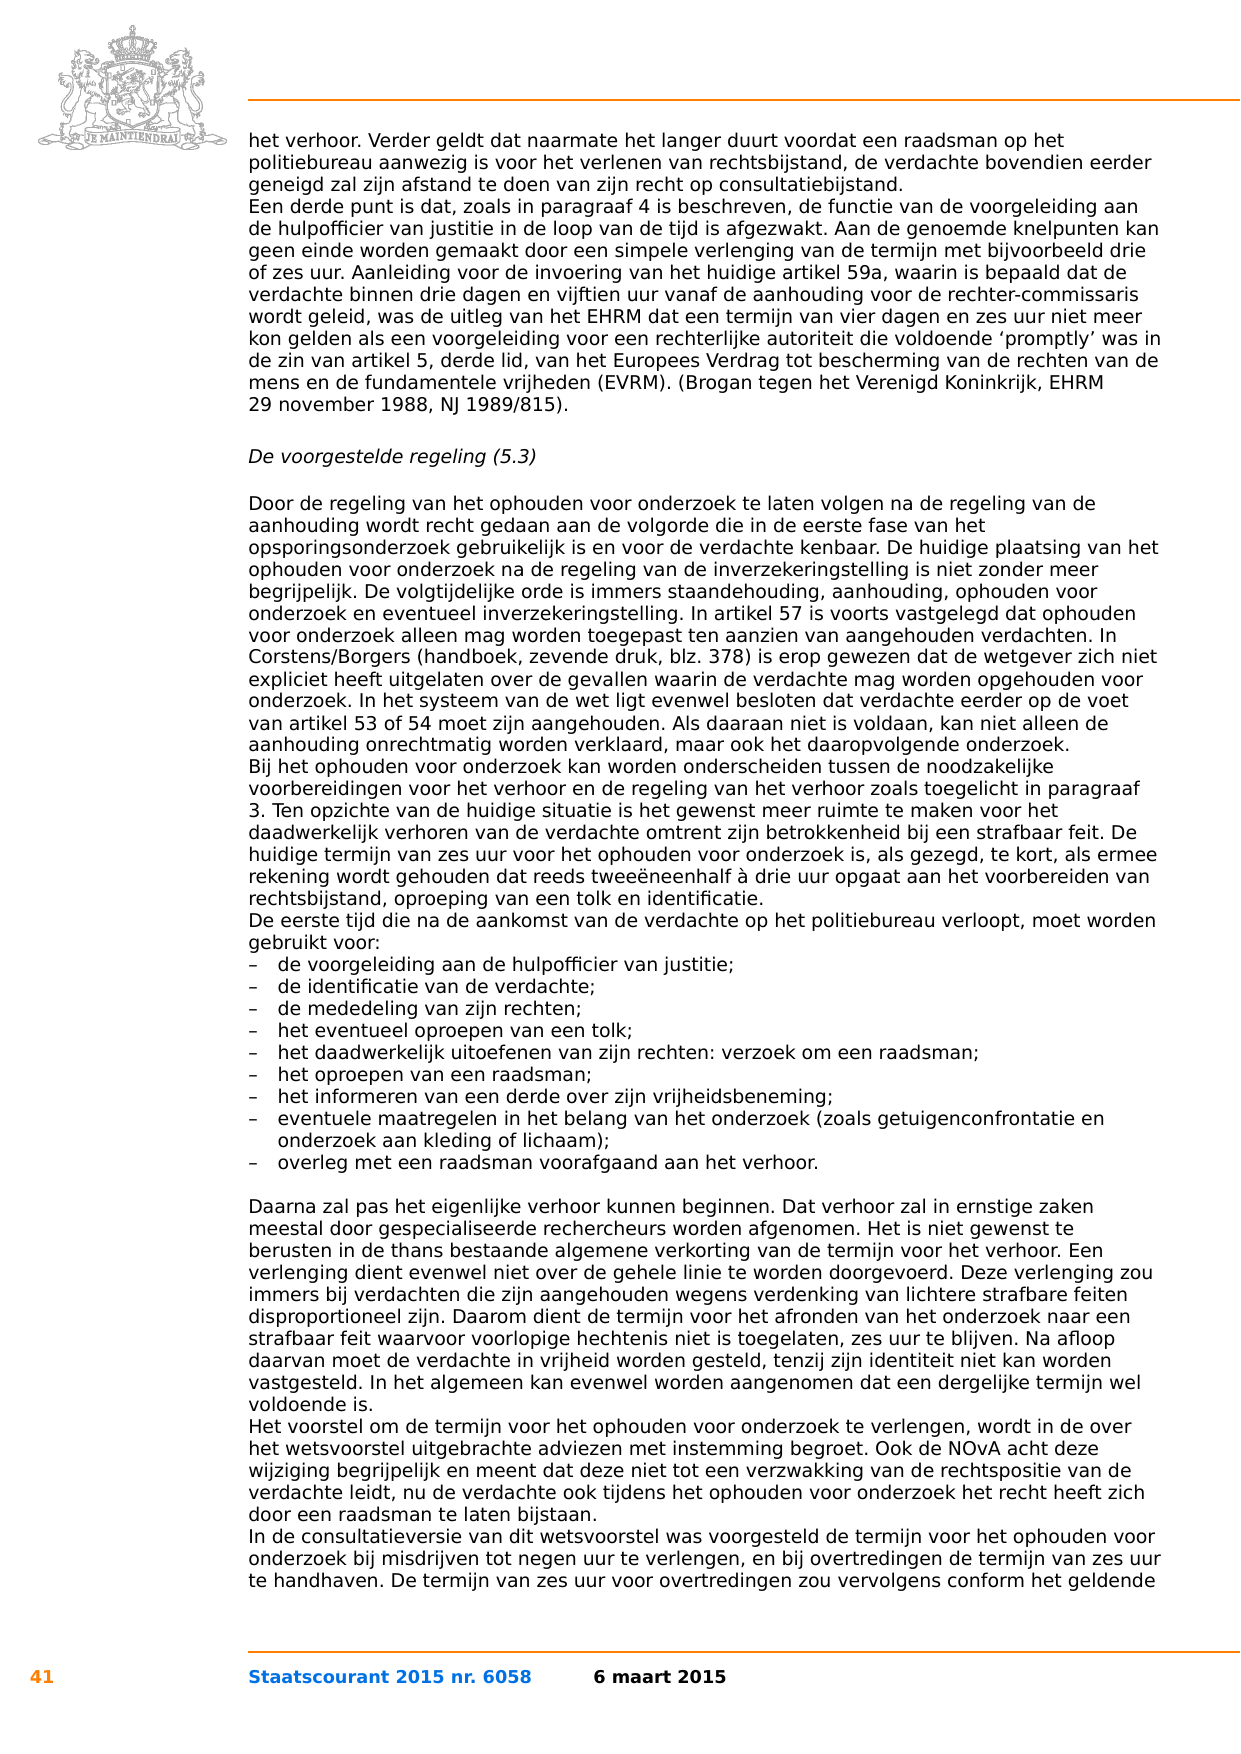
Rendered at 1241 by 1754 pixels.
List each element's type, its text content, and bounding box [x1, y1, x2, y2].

text – overleg met een raadsman voorafgaand aan het verhoor. [248, 1152, 1163, 1174]
text – het oproepen van een raadsman; [248, 1064, 1163, 1086]
text De eerste tijd die na de aankomst van de verdachte op het politiebureau verloopt, moet worden gebruikt voor: [248, 910, 1163, 954]
text Bij het ophouden voor onderzoek kan worden onderscheiden tussen de noodzakelijke voorbereidingen voor het verhoor en de regeling van het verhoor zoals toegelicht in paragraaf 3. Ten opzichte van de huidige situatie is het gewenst meer ruimte te maken voor het daadwerkelijk verhoren van de verdachte omtrent zijn betrokkenheid bij een strafbaar feit. De huidige termijn van zes uur voor het ophouden voor onderzoek is, als gezegd, te kort, als ermee rekening wordt gehouden dat reeds tweeëneenhalf à drie uur opgaat aan het voorbereiden van rechtsbijstand, oproeping van een tolk en identificatie. [248, 756, 1163, 910]
subtitle De voorgestelde regeling (5.3) [248, 446, 1163, 468]
text Door de regeling van het ophouden voor onderzoek te laten volgen na de regeling van de aanhouding wordt recht gedaan aan de volgorde die in de eerste fase van het opsporingsonderzoek gebruikelijk is en voor de verdachte kenbaar. De huidige plaatsing van het ophouden voor onderzoek na de regeling van de inverzekeringstelling is niet zonder meer begrijpelijk. De volgtijdelijke orde is immers staandehouding, aanhouding, ophouden voor onderzoek en eventueel inverzekeringstelling. In artikel 57 is voorts vastgelegd dat ophouden voor onderzoek alleen mag worden toegepast ten aanzien van aangehouden verdachten. In Corstens/Borgers (handboek, zevende druk, blz. 378) is erop gewezen dat de wetgever zich niet expliciet heeft uitgelaten over de gevallen waarin de verdachte mag worden opgehouden voor onderzoek. In het systeem van de wet ligt evenwel besloten dat verdachte eerder op de voet van artikel 53 of 54 moet zijn aangehouden. Als daaraan niet is voldaan, kan niet alleen de aanhouding onrechtmatig worden verklaard, maar ook het daaropvolgende onderzoek. [248, 493, 1163, 756]
text – de voorgeleiding aan de hulpofficier van justitie; [248, 954, 1163, 976]
picture [38, 25, 227, 150]
text Daarna zal pas het eigenlijke verhoor kunnen beginnen. Dat verhoor zal in ernstige zaken meestal door gespecialiseerde rechercheurs worden afgenomen. Het is niet gewenst te berusten in de thans bestaande algemene verkorting van de termijn voor het verhoor. Een verlenging dient evenwel niet over de gehele linie te worden doorgevoerd. Deze verlenging zou immers bij verdachten die zijn aangehouden wegens verdenking van lichtere strafbare feiten disproportioneel zijn. Daarom dient de termijn voor het afronden van het onderzoek naar een strafbaar feit waarvoor voorlopige hechtenis niet is toegelaten, zes uur te blijven. Na afloop daarvan moet de verdachte in vrijheid worden gesteld, tenzij zijn identiteit niet kan worden vastgesteld. In het algemeen kan evenwel worden aangenomen dat een dergelijke termijn wel voldoende is. [248, 1196, 1163, 1416]
text Het voorstel om de termijn voor het ophouden voor onderzoek te verlengen, wordt in de over het wetsvoorstel uitgebrachte adviezen met instemming begroet. Ook de NOvA acht deze wijziging begrijpelijk en meent dat deze niet tot een verzwakking van de rechtspositie van de verdachte leidt, nu de verdachte ook tijdens het ophouden voor onderzoek het recht heeft zich door een raadsman te laten bijstaan. [248, 1416, 1163, 1526]
text – eventuele maatregelen in het belang van het onderzoek (zoals getuigenconfrontatie en onderzoek aan kleding of lichaam); [248, 1108, 1163, 1152]
text het verhoor. Verder geldt dat naarmate het langer duurt voordat een raadsman op het politiebureau aanwezig is voor het verlenen van rechtsbijstand, de verdachte bovendien eerder geneigd zal zijn afstand te doen van zijn recht op consultatiebijstand. [248, 130, 1163, 196]
text – het daadwerkelijk uitoefenen van zijn rechten: verzoek om een raadsman; [248, 1042, 1163, 1064]
text – de mededeling van zijn rechten; [248, 998, 1163, 1020]
text – het informeren van een derde over zijn vrijheidsbeneming; [248, 1086, 1163, 1108]
text In de consultatieversie van dit wetsvoorstel was voorgesteld de termijn voor het ophouden voor onderzoek bij misdrijven tot negen uur te verlengen, en bij overtredingen de termijn van zes uur te handhaven. De termijn van zes uur voor overtredingen zou vervolgens conform het geldende [248, 1526, 1163, 1591]
text – de identificatie van de verdachte; [248, 976, 1163, 998]
text Een derde punt is dat, zoals in paragraaf 4 is beschreven, de functie van de voorgeleiding aan de hulpofficier van justitie in de loop van de tijd is afgezwakt. Aan de genoemde knelpunten kan geen einde worden gemaakt door een simpele verlenging van de termijn met bijvoorbeeld drie of zes uur. Aanleiding voor de invoering van het huidige artikel 59a, waarin is bepaald dat de verdachte binnen drie dagen en vijftien uur vanaf de aanhouding voor de rechter-commissaris wordt geleid, was de uitleg van het EHRM dat een termijn van vier dagen en zes uur niet meer kon gelden als een voorgeleiding voor een rechterlijke autoriteit die voldoende ‘promptly’ was in de zin van artikel 5, derde lid, van het Europees Verdrag tot bescherming van de rechten van de mens en de fundamentele vrijheden (EVRM). (Brogan tegen het Verenigd Koninkrijk, EHRM 29 november 1988, NJ 1989/815). [248, 196, 1163, 416]
text – het eventueel oproepen van een tolk; [248, 1020, 1163, 1042]
